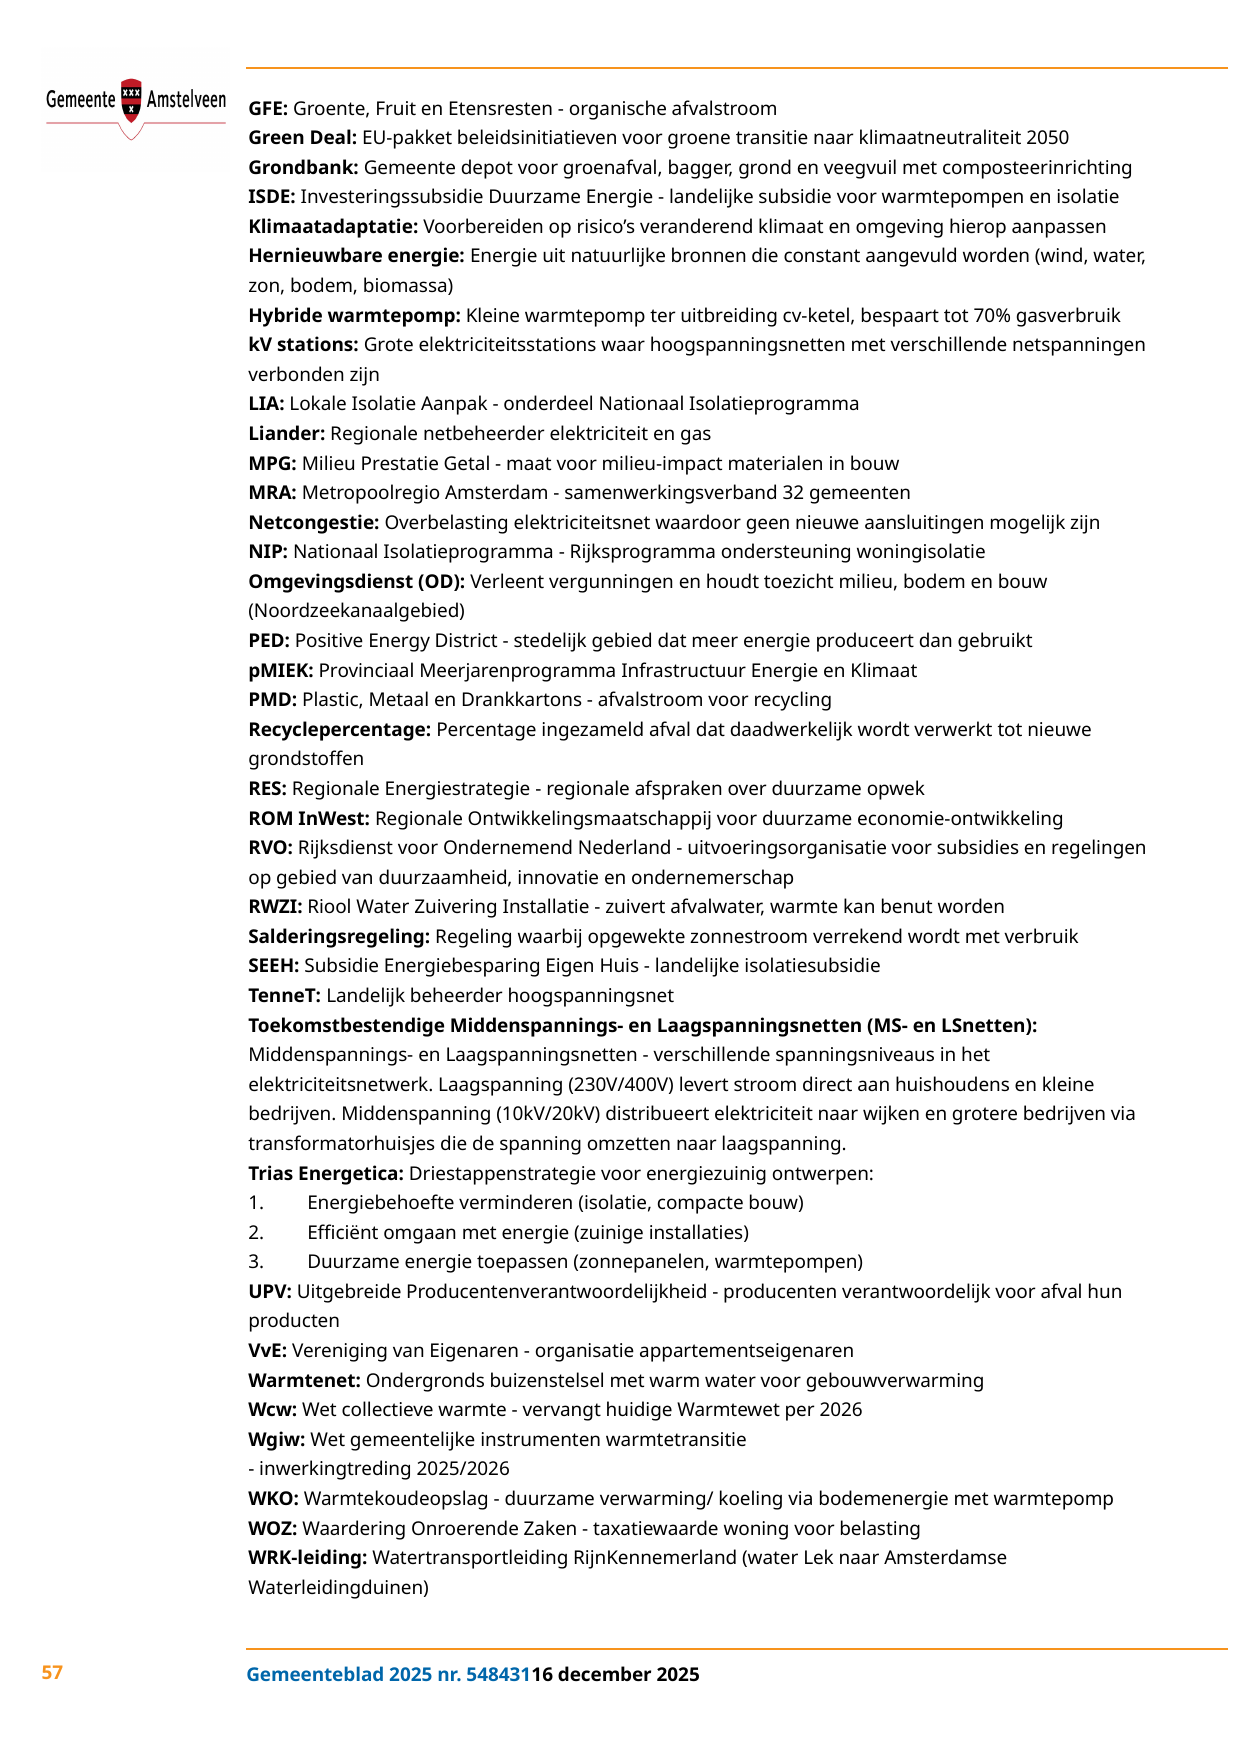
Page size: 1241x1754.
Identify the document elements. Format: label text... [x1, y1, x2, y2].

text NIP: Nationaal Isolatieprogramma - Rijksprogramma ondersteuning woningisolatie [248, 538, 1152, 564]
text Warmtenet: Ondergronds buizenstelsel met warm water voor gebouwverwarming [248, 1367, 1152, 1393]
text Liander: Regionale netbeheerder elektriciteit en gas [248, 420, 1152, 446]
text UPV: Uitgebreide Producentenverantwoordelijkheid - producenten verantwoordelijk voor afval hun producten [248, 1278, 1152, 1333]
text VvE: Vereniging van Eigenaren - organisatie appartementseigenaren [248, 1337, 1152, 1363]
text kV stations: Grote elektriciteitsstations waar hoogspanningsnetten met verschillende netspanningen verbonden zijn [248, 331, 1152, 387]
text RWZI: Riool Water Zuivering Installatie - zuivert afvalwater, warmte kan benut worden [248, 893, 1152, 919]
picture [41, 47, 231, 172]
text Omgevingsdienst (OD): Verleent vergunningen en houdt toezicht milieu, bodem en bouw [248, 568, 1152, 594]
text Hybride warmtepomp: Kleine warmtepomp ter uitbreiding cv-ketel, bespaart tot 70% gasverbruik [248, 302, 1152, 328]
text pMIEK: Provinciaal Meerjarenprogramma Infrastructuur Energie en Klimaat [248, 657, 1152, 683]
text - inwerkingtreding 2025/2026 [248, 1456, 1152, 1481]
text GFE: Groente, Fruit en Etensresten - organische afvalstroom [248, 95, 1152, 121]
list Efficiënt omgaan met energie (zuinige installaties) [248, 1219, 1152, 1245]
text LIA: Lokale Isolatie Aanpak - onderdeel Nationaal Isolatieprogramma [248, 391, 1152, 416]
text PED: Positive Energy District - stedelijk gebied dat meer energie produceert dan gebruikt [248, 627, 1152, 653]
text Middenspannings- en Laagspanningsnetten - verschillende spanningsniveaus in het elektriciteitsnetwerk. Laagspanning (230V/400V) levert stroom direct aan huishoudens en kleine bedrijven. Middenspanning (10kV/20kV) distribueert elektriciteit naar wijken en grotere bedrijven via transformatorhuisjes die de spanning omzetten naar laagspanning. [248, 1041, 1152, 1156]
text WRK-leiding: Watertransportleiding RijnKennemerland (water Lek naar Amsterdamse [248, 1544, 1152, 1570]
text SEEH: Subsidie Energiebesparing Eigen Huis - landelijke isolatiesubsidie [248, 953, 1152, 978]
text ISDE: Investeringssubsidie Duurzame Energie - landelijke subsidie voor warmtepompen en isolatie [248, 183, 1152, 209]
text Wcw: Wet collectieve warmte - vervangt huidige Warmtewet per 2026 [248, 1396, 1152, 1422]
text Recyclepercentage: Percentage ingezameld afval dat daadwerkelijk wordt verwerkt tot nieuwe grondstoffen [248, 716, 1152, 771]
text ROM InWest: Regionale Ontwikkelingsmaatschappij voor duurzame economie-ontwikkeling [248, 805, 1152, 831]
text MRA: Metropoolregio Amsterdam - samenwerkingsverband 32 gemeenten [248, 479, 1152, 505]
text WOZ: Waardering Onroerende Zaken - taxatiewaarde woning voor belasting [248, 1515, 1152, 1541]
list Duurzame energie toepassen (zonnepanelen, warmtepompen) [248, 1248, 1152, 1274]
text MPG: Milieu Prestatie Getal - maat voor milieu-impact materialen in bouw [248, 450, 1152, 476]
text WKO: Warmtekoudeopslag - duurzame verwarming/ koeling via bodemenergie met warmtepomp [248, 1485, 1152, 1511]
text Trias Energetica: Driestappenstrategie voor energiezuinig ontwerpen: [248, 1160, 1152, 1186]
text Klimaatadaptatie: Voorbereiden op risico’s veranderend klimaat en omgeving hierop aanpassen Hernieuwbare energie: Energie uit natuurlijke bronnen die constant aangevuld worden (wind, water, zon, bodem, biomassa) [248, 213, 1152, 298]
text RES: Regionale Energiestrategie - regionale afspraken over duurzame opwek [248, 775, 1152, 801]
text Salderingsregeling: Regeling waarbij opgewekte zonnestroom verrekend wordt met verbruik [248, 923, 1152, 949]
list Energiebehoefte verminderen (isolatie, compacte bouw) [248, 1189, 1152, 1215]
text Netcongestie: Overbelasting elektriciteitsnet waardoor geen nieuwe aansluitingen mogelijk zijn [248, 509, 1152, 535]
text RVO: Rijksdienst voor Ondernemend Nederland - uitvoeringsorganisatie voor subsidies en regelingen op gebied van duurzaamheid, innovatie en ondernemerschap [248, 834, 1152, 890]
text Waterleidingduinen) [248, 1574, 1152, 1600]
text (Noordzeekanaalgebied) [248, 598, 1152, 623]
text Toekomstbestendige Middenspannings- en Laagspanningsnetten (MS- en LSnetten): [248, 1012, 1152, 1038]
text TenneT: Landelijk beheerder hoogspanningsnet [248, 982, 1152, 1008]
text Grondbank: Gemeente depot voor groenafval, bagger, grond en veegvuil met composteerinrichting [248, 154, 1152, 180]
text PMD: Plastic, Metaal en Drankkartons - afvalstroom voor recycling [248, 686, 1152, 712]
text Wgiw: Wet gemeentelijke instrumenten warmtetransitie [248, 1426, 1152, 1452]
text Green Deal: EU-pakket beleidsinitiatieven voor groene transitie naar klimaatneutraliteit 2050 [248, 124, 1152, 150]
